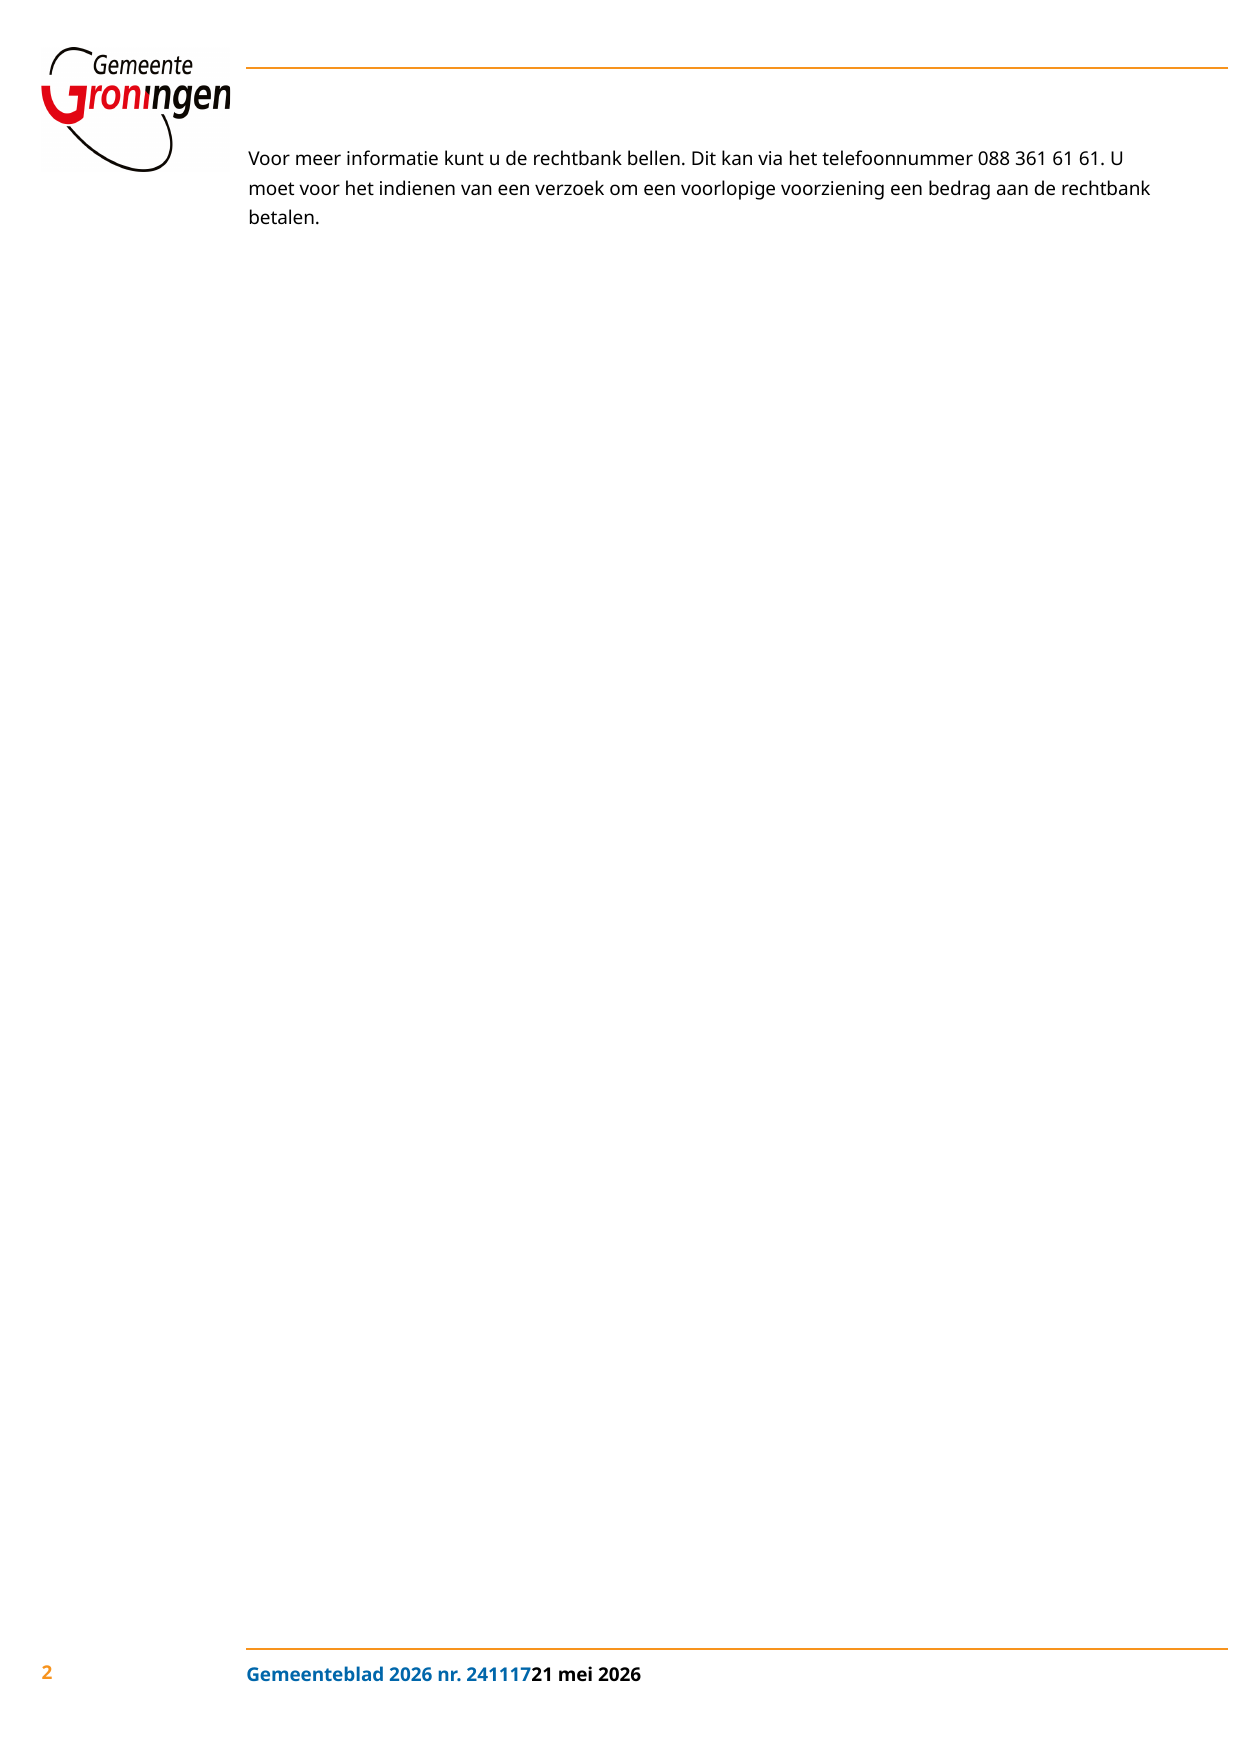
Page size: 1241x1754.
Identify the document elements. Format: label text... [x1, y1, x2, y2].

picture [41, 47, 231, 172]
text Voor meer informatie kunt u de rechtbank bellen. Dit kan via het telefoonnummer 088 361 61 61. U moet voor het indienen van een verzoek om een voorlopige voorziening een bedrag aan de rechtbank betalen. [248, 145, 1152, 230]
